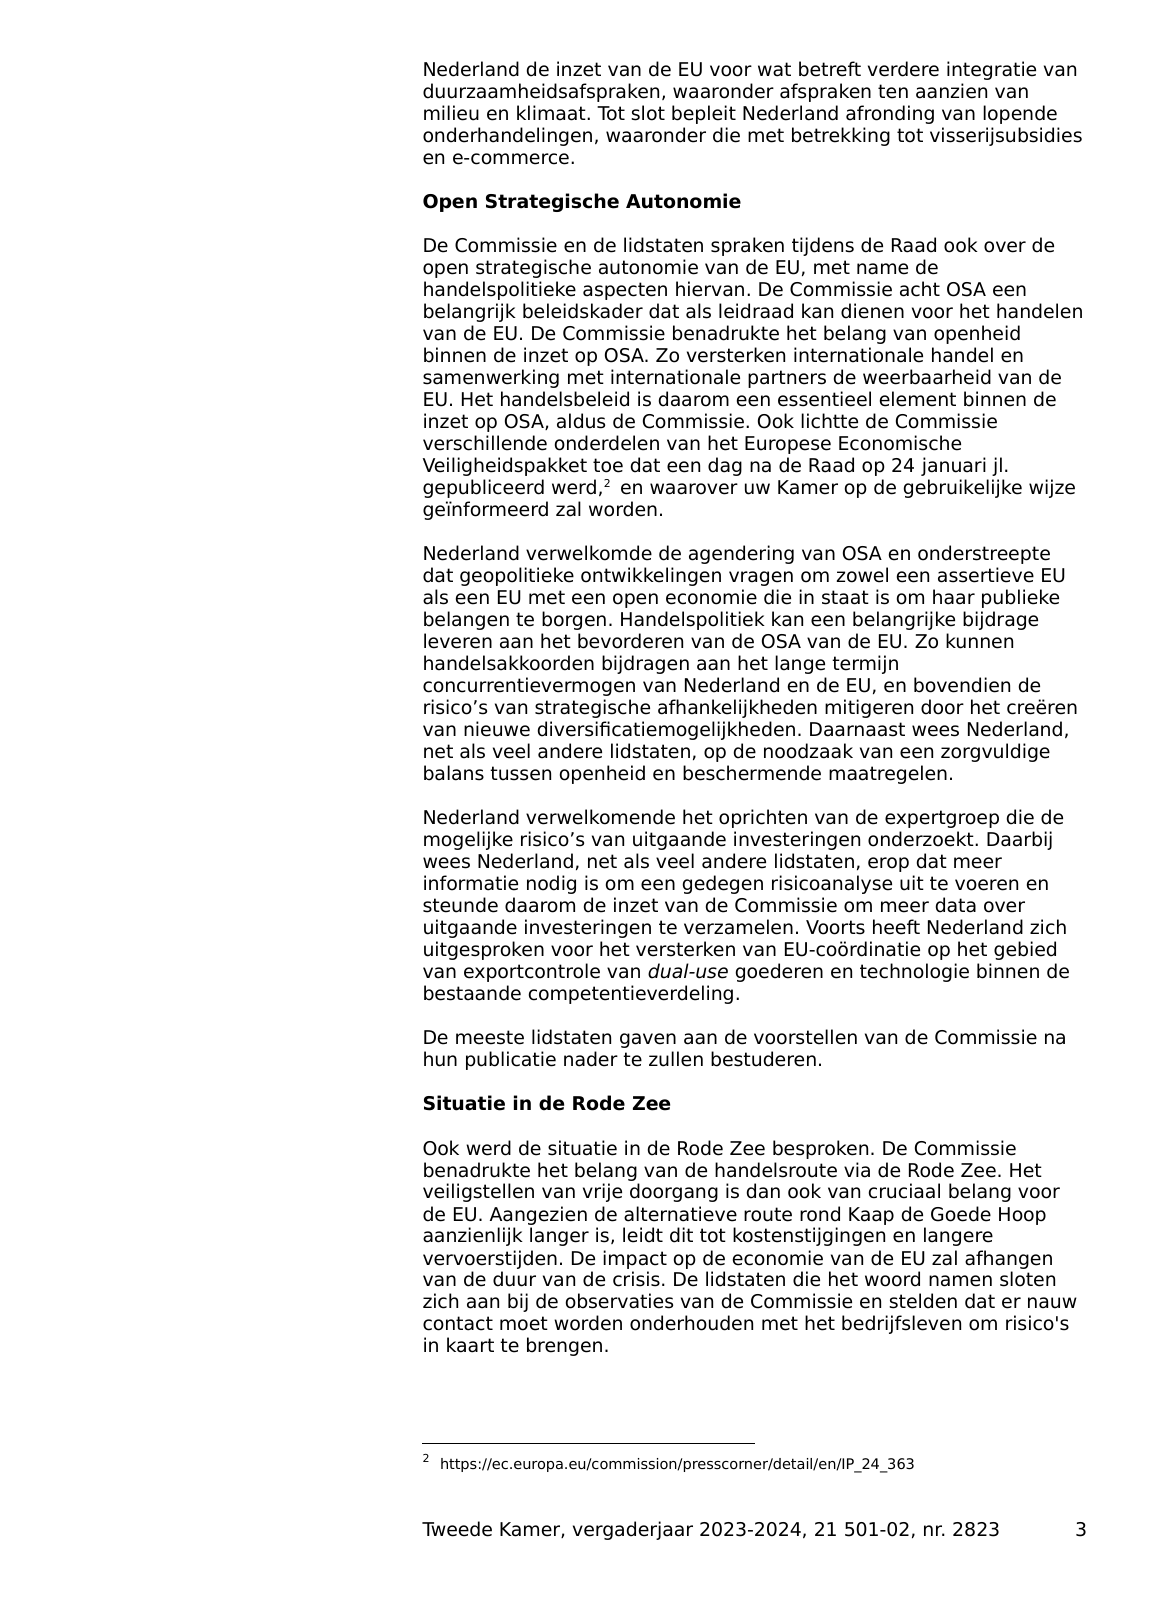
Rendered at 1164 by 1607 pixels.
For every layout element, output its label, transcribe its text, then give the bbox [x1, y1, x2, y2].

text https://ec.europa.eu/commission/presscorner/detail/en/IP_24_363 [422, 1452, 1087, 1474]
text Nederland verwelkomende het oprichten van de expertgroep die de mogelijke risico’s van uitgaande investeringen onderzoekt. Daarbij wees Nederland, net als veel andere lidstaten, erop dat meer informatie nodig is om een gedegen risicoanalyse uit te voeren en steunde daarom de inzet van de Commissie om meer data over uitgaande investeringen te verzamelen. Voorts heeft Nederland zich uitgesproken voor het versterken van EU-coördinatie op het gebied van exportcontrole van dual-use goederen en technologie binnen de bestaande competentieverdeling. [422, 807, 1087, 1005]
subtitle Situatie in de Rode Zee [422, 1093, 1087, 1115]
text Ook werd de situatie in de Rode Zee besproken. De Commissie benadrukte het belang van de handelsroute via de Rode Zee. Het veiligstellen van vrije doorgang is dan ook van cruciaal belang voor de EU. Aangezien de alternatieve route rond Kaap de Goede Hoop aanzienlijk langer is, leidt dit tot kostenstijgingen en langere vervoerstijden. De impact op de economie van de EU zal afhangen van de duur van de crisis. De lidstaten die het woord namen sloten zich aan bij de observaties van de Commissie en stelden dat er nauw contact moet worden onderhouden met het bedrijfsleven om risico's in kaart te brengen. [422, 1137, 1087, 1357]
text Nederland verwelkomde de agendering van OSA en onderstreepte dat geopolitieke ontwikkelingen vragen om zowel een assertieve EU als een EU met een open economie die in staat is om haar publieke belangen te borgen. Handelspolitiek kan een belangrijke bijdrage leveren aan het bevorderen van de OSA van de EU. Zo kunnen handelsakkoorden bijdragen aan het lange termijn concurrentievermogen van Nederland en de EU, en bovendien de risico’s van strategische afhankelijkheden mitigeren door het creëren van nieuwe diversificatiemogelijkheden. Daarnaast wees Nederland, net als veel andere lidstaten, op de noodzaak van een zorgvuldige balans tussen openheid en beschermende maatregelen. [422, 543, 1087, 785]
subtitle Open Strategische Autonomie [422, 191, 1087, 213]
text Nederland de inzet van de EU voor wat betreft verdere integratie van duurzaamheidsafspraken, waaronder afspraken ten aanzien van milieu en klimaat. Tot slot bepleit Nederland afronding van lopende onderhandelingen, waaronder die met betrekking tot visserijsubsidies en e-commerce. [422, 59, 1087, 169]
text De Commissie en de lidstaten spraken tijdens de Raad ook over de open strategische autonomie van de EU, met name de handelspolitieke aspecten hiervan. De Commissie acht OSA een belangrijk beleidskader dat als leidraad kan dienen voor het handelen van de EU. De Commissie benadrukte het belang van openheid binnen de inzet op OSA. Zo versterken internationale handel en samenwerking met internationale partners de weerbaarheid van de EU. Het handelsbeleid is daarom een essentieel element binnen de inzet op OSA, aldus de Commissie. Ook lichtte de Commissie verschillende onderdelen van het Europese Economische Veiligheidspakket toe dat een dag na de Raad op 24 januari jl. gepubliceerd werd, en waarover uw Kamer op de gebruikelijke wijze geïnformeerd zal worden. [422, 235, 1087, 521]
text De meeste lidstaten gaven aan de voorstellen van de Commissie na hun publicatie nader te zullen bestuderen. [422, 1027, 1087, 1071]
